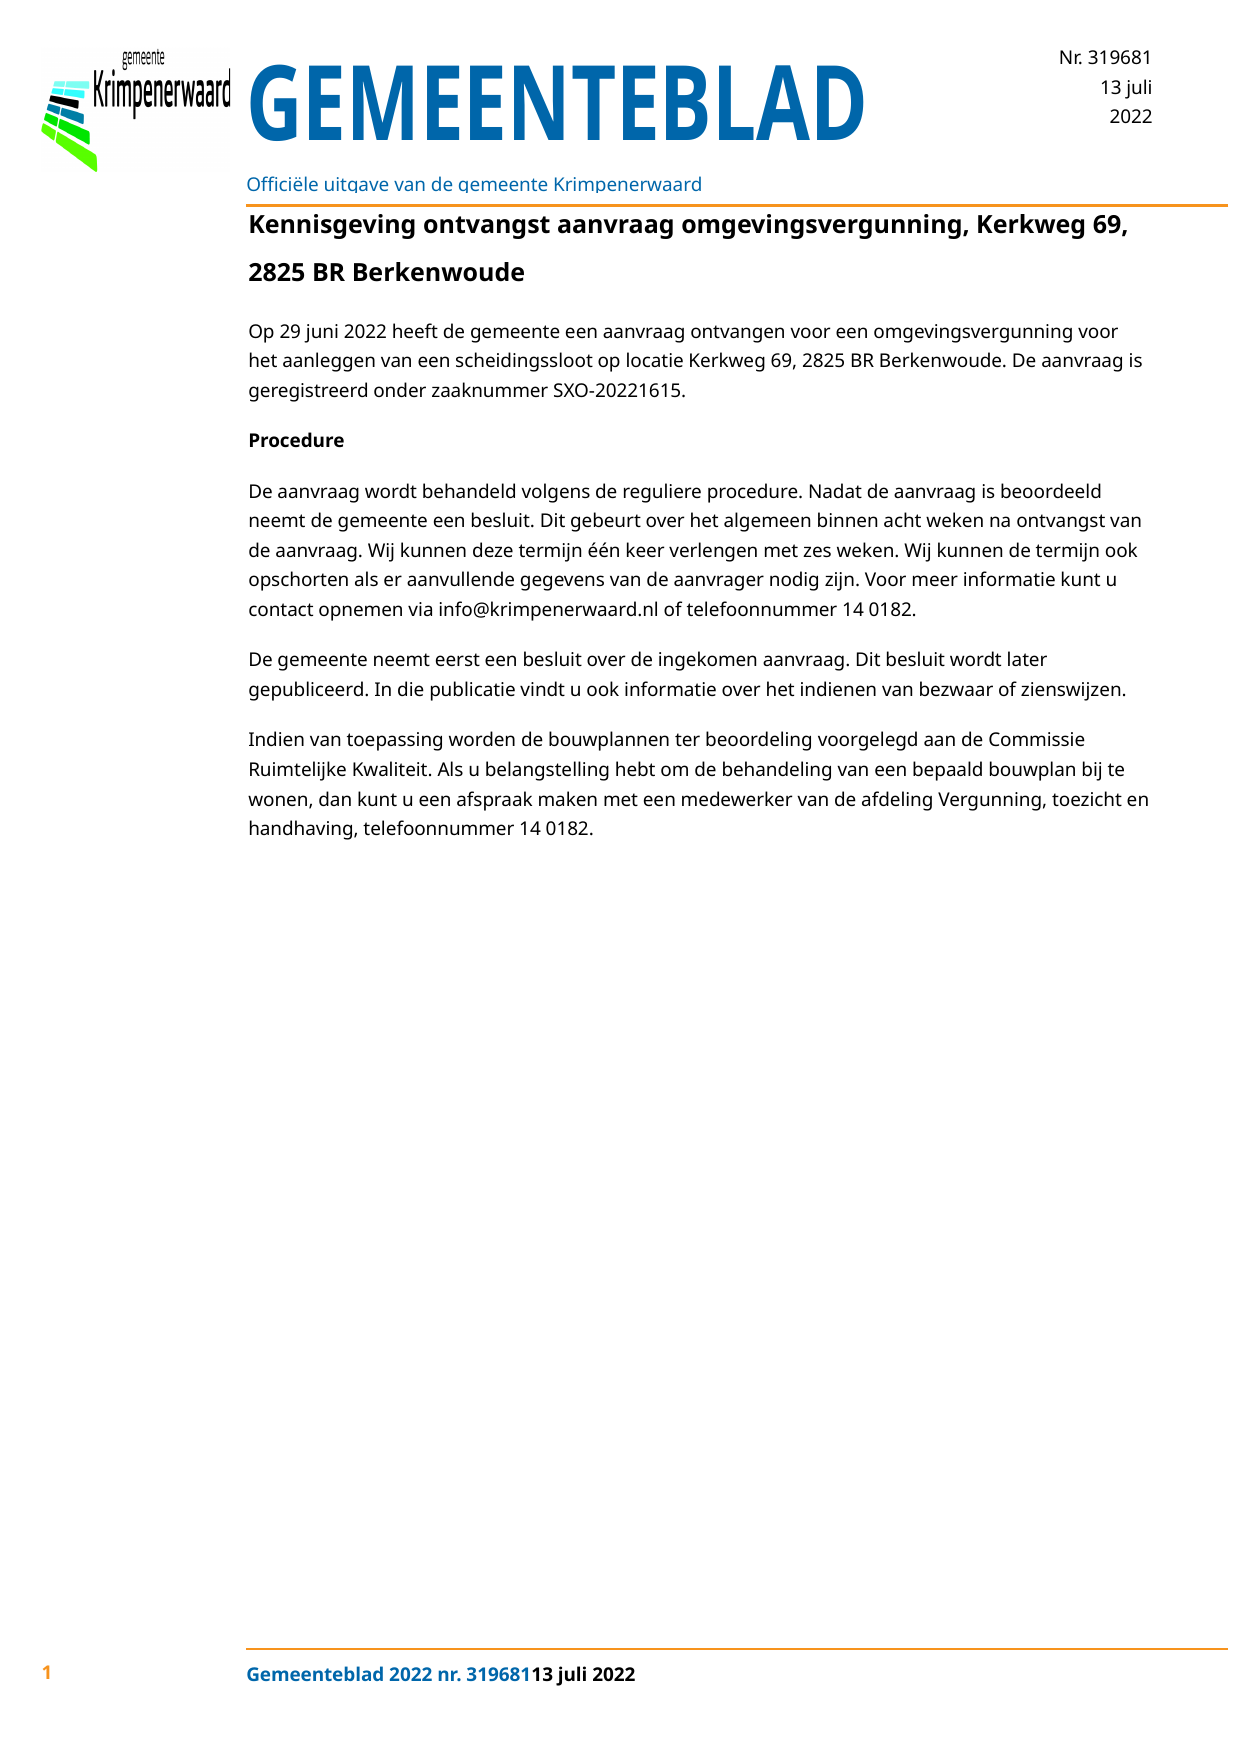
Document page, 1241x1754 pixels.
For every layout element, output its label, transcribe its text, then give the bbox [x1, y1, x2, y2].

picture [41, 47, 231, 172]
text Indien van toepassing worden de bouwplannen ter beoordeling voorgelegd aan de Commissie Ruimtelijke Kwaliteit. Als u belangstelling hebt om de behandeling van een bepaald bouwplan bij te wonen, dan kunt u een afspraak maken met een medewerker van de afdeling Vergunning, toezicht en handhaving, telefoonnummer 14 0182. [248, 727, 1152, 841]
text Procedure [248, 427, 1152, 453]
text De aanvraag wordt behandeld volgens de reguliere procedure. Nadat de aanvraag is beoordeeld neemt de gemeente een besluit. Dit gebeurt over het algemeen binnen acht weken na ontvangst van de aanvraag. Wij kunnen deze termijn één keer verlengen met zes weken. Wij kunnen de termijn ook opschorten als er aanvullende gegevens van de aanvrager nodig zijn. Voor meer informatie kunt u contact opnemen via info@krimpenerwaard.nl of telefoonnummer 14 0182. [248, 478, 1152, 622]
text De gemeente neemt eerst een besluit over de ingekomen aanvraag. Dit besluit wordt later gepubliceerd. In die publicatie vindt u ook informatie over het indienen van bezwaar of zienswijzen. [248, 647, 1152, 702]
text Kennisgeving ontvangst aanvraag omgevingsvergunning, Kerkweg 69, 2825 BR Berkenwoude [248, 207, 1152, 288]
text Op 29 juni 2022 heeft de gemeente een aanvraag ontvangen voor een omgevingsvergunning voor het aanleggen van een scheidingssloot op locatie Kerkweg 69, 2825 BR Berkenwoude. De aanvraag is geregistreerd onder zaaknummer SXO-20221615. [248, 318, 1152, 403]
